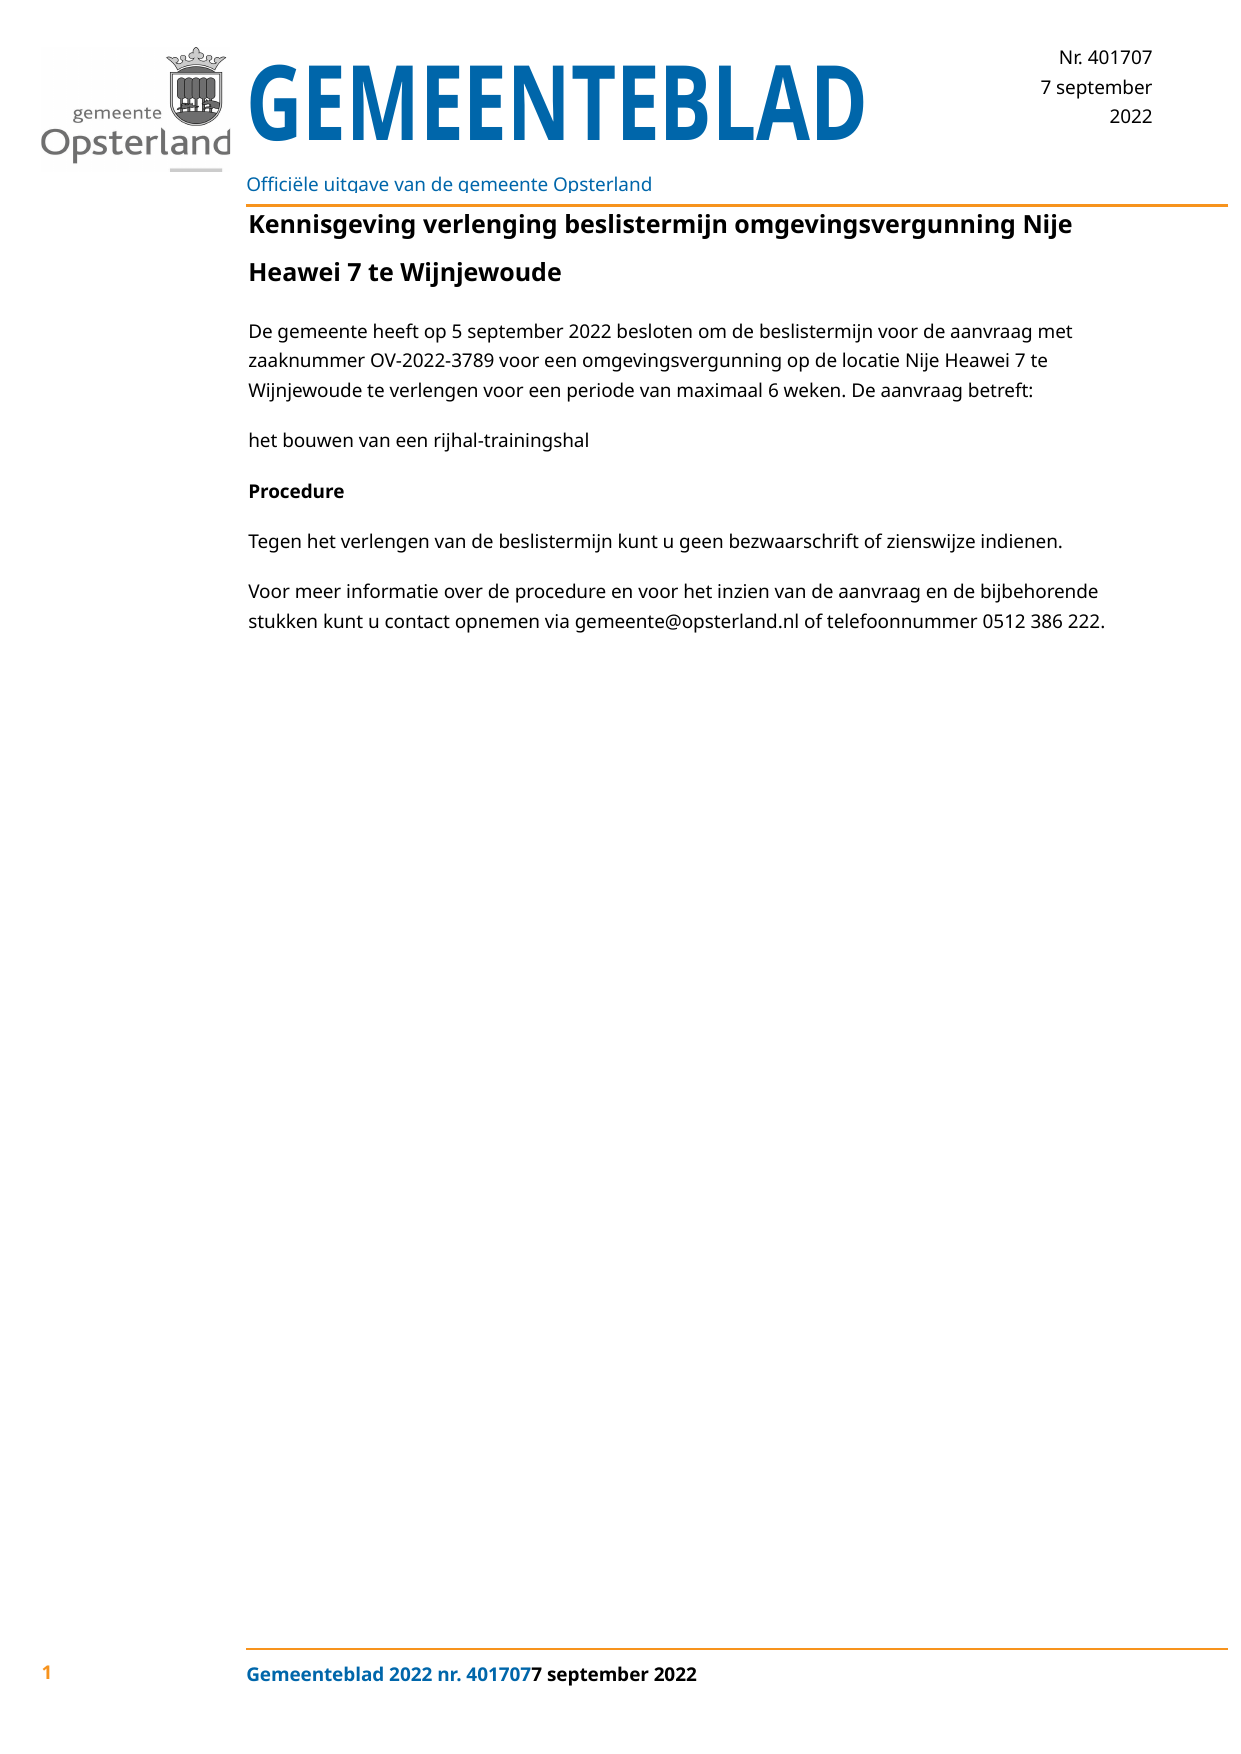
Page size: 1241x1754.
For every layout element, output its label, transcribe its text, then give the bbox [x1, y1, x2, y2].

text Procedure [248, 478, 1152, 504]
text Kennisgeving verlenging beslistermijn omgevingsvergunning Nije Heawei 7 te Wijnjewoude [248, 207, 1152, 288]
text het bouwen van een rijhal-trainingshal [248, 427, 1152, 453]
picture [41, 47, 231, 172]
text De gemeente heeft op 5 september 2022 besloten om de beslistermijn voor de aanvraag met zaaknummer OV-2022-3789 voor een omgevingsvergunning op de locatie Nije Heawei 7 te Wijnjewoude te verlengen voor een periode van maximaal 6 weken. De aanvraag betreft: [248, 318, 1152, 403]
text Tegen het verlengen van de beslistermijn kunt u geen bezwaarschrift of zienswijze indienen. [248, 528, 1152, 554]
text Voor meer informatie over de procedure en voor het inzien van de aanvraag en de bijbehorende stukken kunt u contact opnemen via gemeente@opsterland.nl of telefoonnummer 0512 386 222. [248, 579, 1152, 634]
